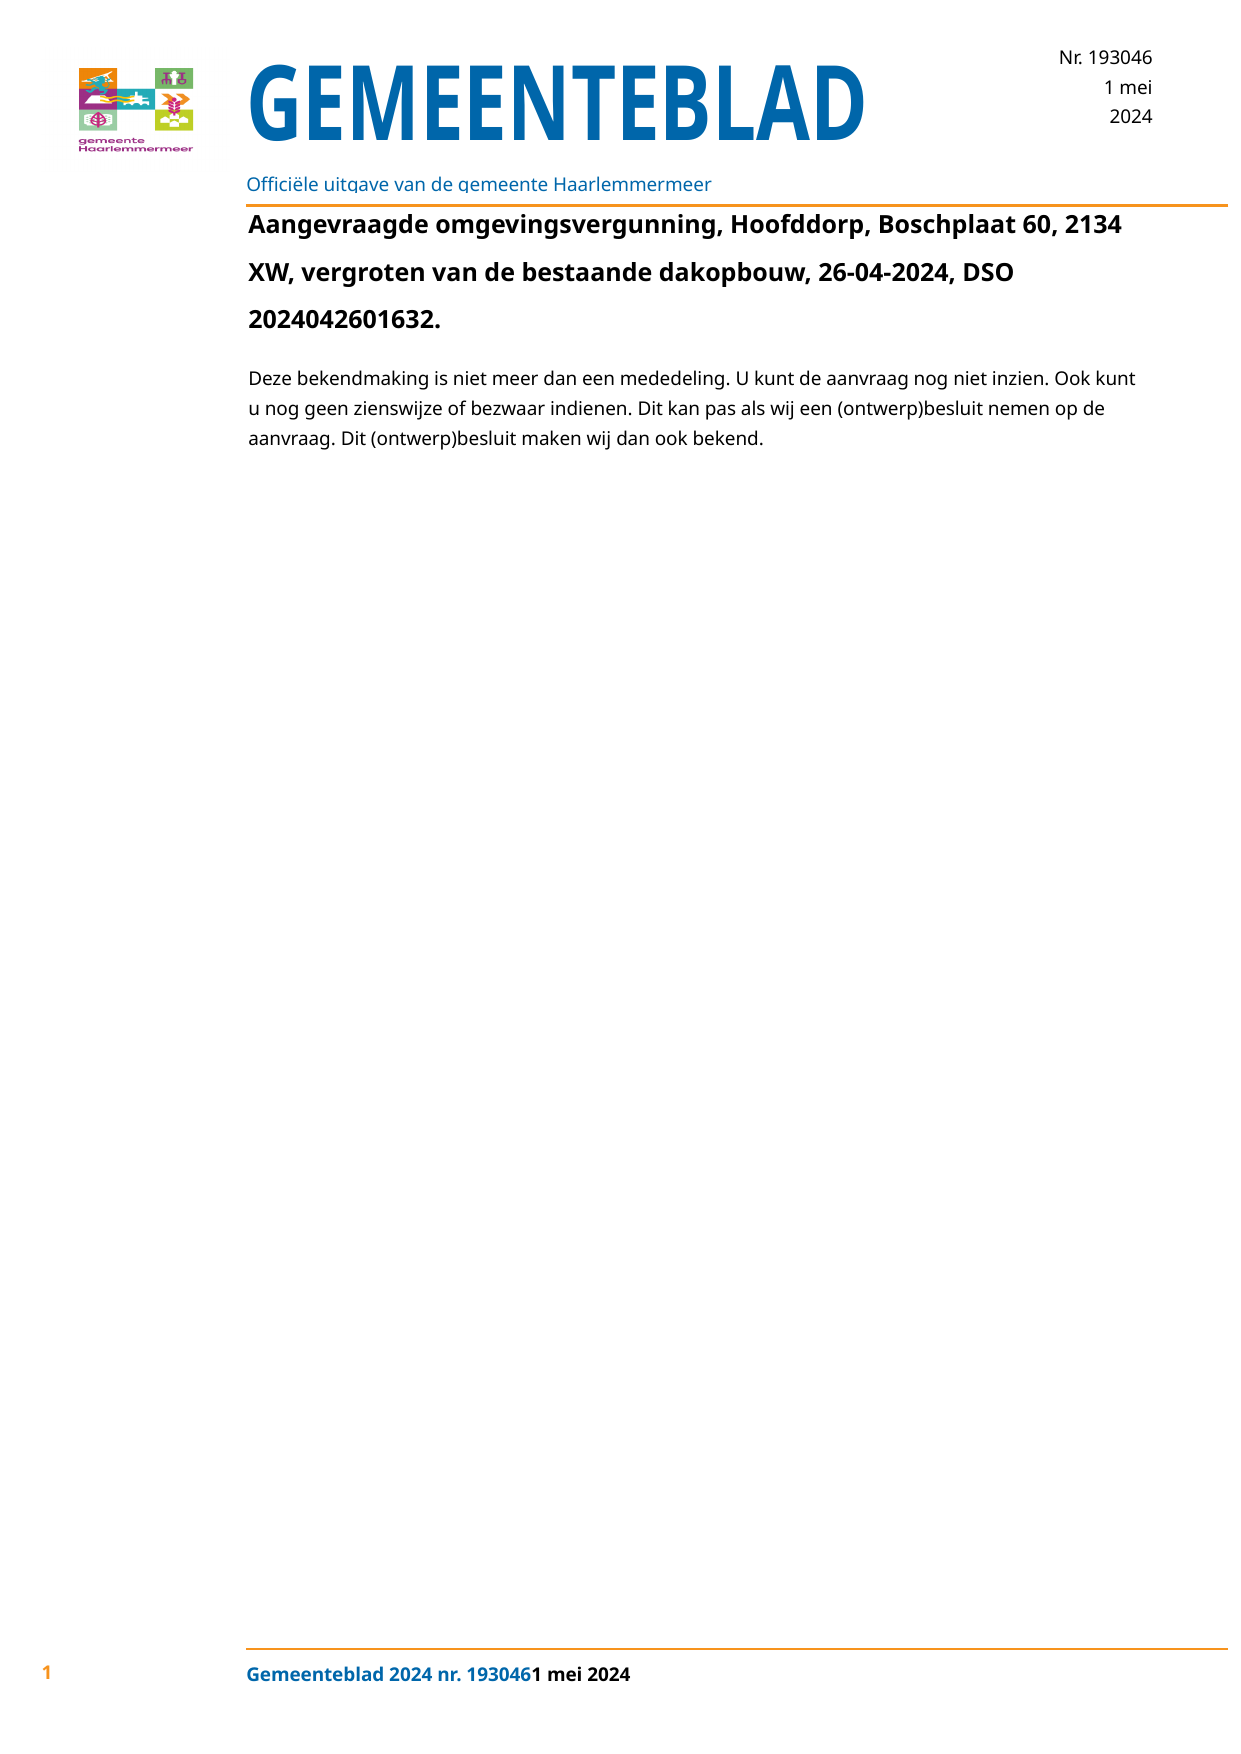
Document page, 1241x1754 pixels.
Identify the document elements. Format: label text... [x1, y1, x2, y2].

text Deze bekendmaking is niet meer dan een mededeling. U kunt de aanvraag nog niet inzien. Ook kunt u nog geen zienswijze of bezwaar indienen. Dit kan pas als wij een (ontwerp)besluit nemen op de aanvraag. Dit (ontwerp)besluit maken wij dan ook bekend. [248, 366, 1152, 450]
text Aangevraagde omgevingsvergunning, Hoofddorp, Boschplaat 60, 2134 XW, vergroten van de bestaande dakopbouw, 26-04-2024, DSO 2024042601632. [248, 207, 1152, 336]
picture [41, 47, 231, 172]
